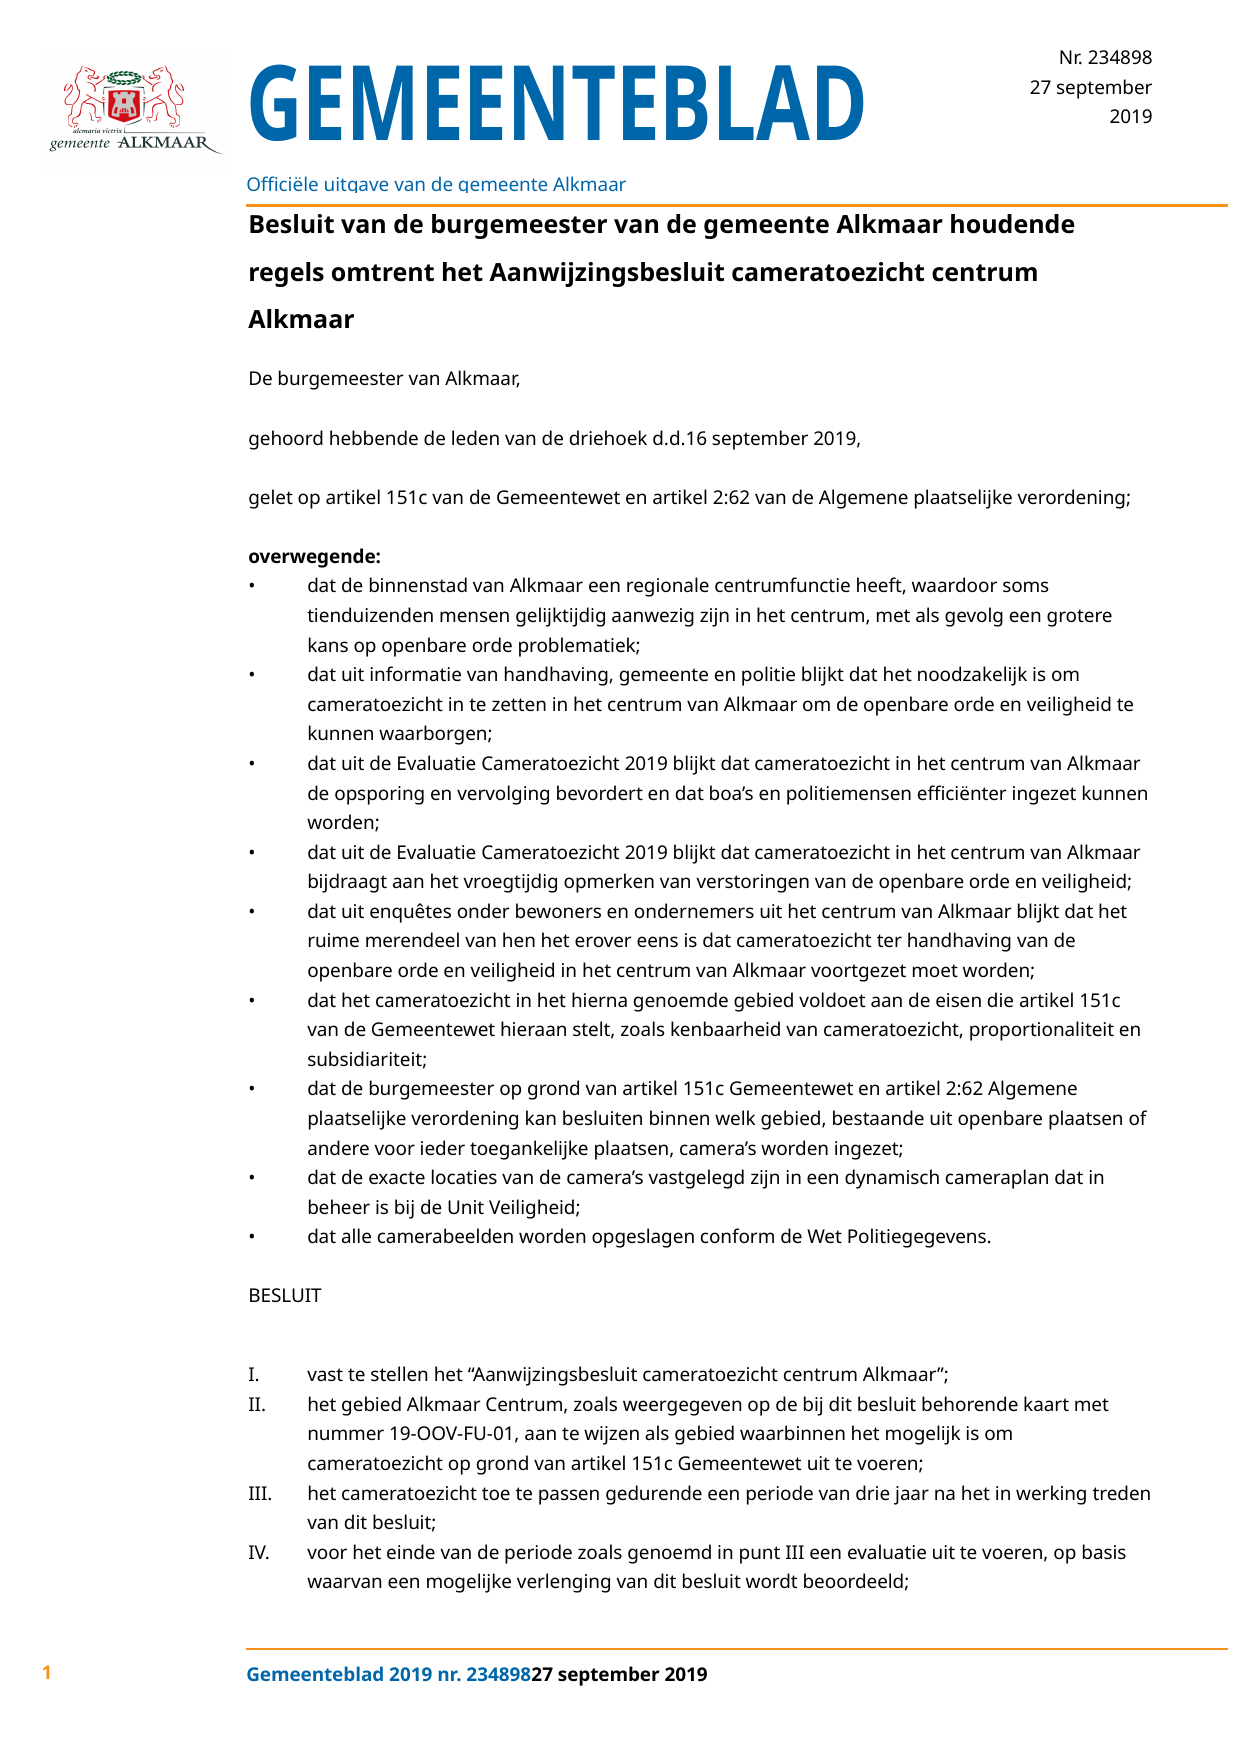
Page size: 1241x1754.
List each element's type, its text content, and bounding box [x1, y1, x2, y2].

list dat uit de Evaluatie Cameratoezicht 2019 blijkt dat cameratoezicht in het centrum van Alkmaar bijdraagt aan het vroegtijdig opmerken van verstoringen van de openbare orde en veiligheid; [248, 839, 1152, 894]
text overwegende: [248, 543, 1152, 569]
list dat de burgemeester op grond van artikel 151c Gemeentewet en artikel 2:62 Algemene plaatselijke verordening kan besluiten binnen welk gebied, bestaande uit openbare plaatsen of andere voor ieder toegankelijke plaatsen, camera’s worden ingezet; [248, 1076, 1152, 1160]
text De burgemeester van Alkmaar, [248, 366, 1152, 391]
list dat alle camerabeelden worden opgeslagen conform de Wet Politiegegevens. [248, 1223, 1152, 1249]
text Besluit van de burgemeester van de gemeente Alkmaar houdende regels omtrent het Aanwijzingsbesluit cameratoezicht centrum Alkmaar [248, 207, 1152, 336]
list het gebied Alkmaar Centrum, zoals weergegeven op de bij dit besluit behorende kaart met nummer 19-OOV-FU-01, aan te wijzen als gebied waarbinnen het mogelijk is om cameratoezicht op grond van artikel 151c Gemeentewet uit te voeren; [248, 1391, 1152, 1476]
list dat de exacte locaties van de camera’s vastgelegd zijn in een dynamisch cameraplan dat in beheer is bij de Unit Veiligheid; [248, 1164, 1152, 1219]
list dat uit enquêtes onder bewoners en ondernemers uit het centrum van Alkmaar blijkt dat het ruime merendeel van hen het erover eens is dat cameratoezicht ter handhaving van de openbare orde en veiligheid in het centrum van Alkmaar voortgezet moet worden; [248, 898, 1152, 983]
list voor het einde van de periode zoals genoemd in punt III een evaluatie uit te voeren, op basis waarvan een mogelijke verlenging van dit besluit wordt beoordeeld; [248, 1539, 1152, 1594]
list dat het cameratoezicht in het hierna genoemde gebied voldoet aan de eisen die artikel 151c van de Gemeentewet hieraan stelt, zoals kenbaarheid van cameratoezicht, proportionaliteit en subsidiariteit; [248, 987, 1152, 1072]
list het cameratoezicht toe te passen gedurende een periode van drie jaar na het in werking treden van dit besluit; [248, 1480, 1152, 1535]
list vast te stellen het “Aanwijzingsbesluit cameratoezicht centrum Alkmaar”; [248, 1361, 1152, 1387]
list dat uit de Evaluatie Cameratoezicht 2019 blijkt dat cameratoezicht in het centrum van Alkmaar de opsporing en vervolging bevordert en dat boa’s en politiemensen efficiënter ingezet kunnen worden; [248, 750, 1152, 835]
list dat de binnenstad van Alkmaar een regionale centrumfunctie heeft, waardoor soms tienduizenden mensen gelijktijdig aanwezig zijn in het centrum, met als gevolg een grotere kans op openbare orde problematiek; [248, 573, 1152, 657]
text gehoord hebbende de leden van de driehoek d.d.16 september 2019, [248, 425, 1152, 450]
list dat uit informatie van handhaving, gemeente en politie blijkt dat het noodzakelijk is om cameratoezicht in te zetten in het centrum van Alkmaar om de openbare orde en veiligheid te kunnen waarborgen; [248, 661, 1152, 746]
text BESLUIT [248, 1283, 1152, 1308]
picture [41, 47, 231, 172]
text gelet op artikel 151c van de Gemeentewet en artikel 2:62 van de Algemene plaatselijke verordening; [248, 484, 1152, 509]
